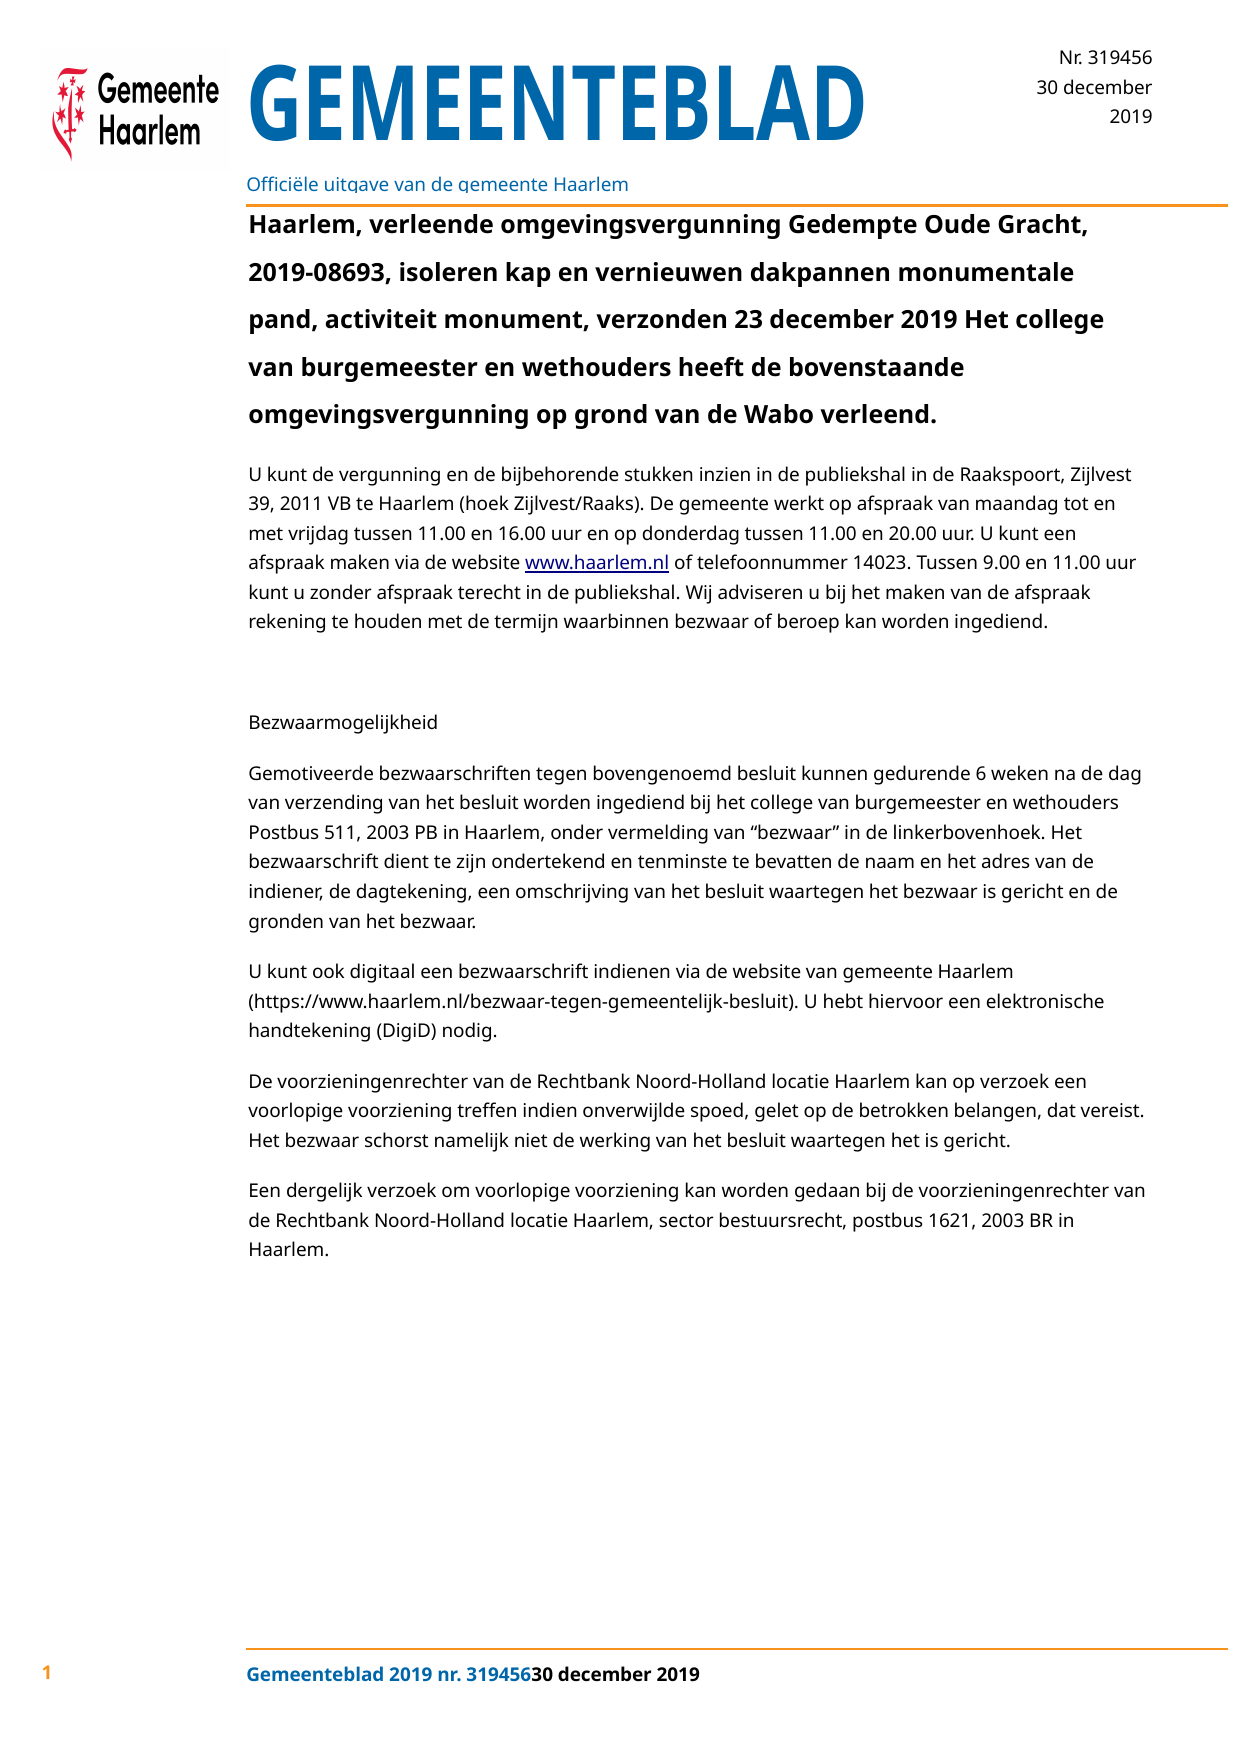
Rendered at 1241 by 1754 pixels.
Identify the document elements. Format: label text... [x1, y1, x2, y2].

text U kunt de vergunning en de bijbehorende stukken inzien in de publiekshal in de Raakspoort, Zijlvest 39, 2011 VB te Haarlem (hoek Zijlvest/Raaks). De gemeente werkt op afspraak van maandag tot en met vrijdag tussen 11.00 en 16.00 uur en op donderdag tussen 11.00 en 20.00 uur. U kunt een afspraak maken via de website www.haarlem.nl of telefoonnummer 14023. Tussen 9.00 en 11.00 uur kunt u zonder afspraak terecht in de publiekshal. Wij adviseren u bij het maken van de afspraak rekening te houden met de termijn waarbinnen bezwaar of beroep kan worden ingediend. [248, 461, 1152, 634]
text U kunt ook digitaal een bezwaarschrift indienen via de website van gemeente Haarlem (https://www.haarlem.nl/bezwaar-tegen-gemeentelijk-besluit). U hebt hiervoor een elektronische handtekening (DigiD) nodig. [248, 958, 1152, 1043]
text Bezwaarmogelijkheid [248, 709, 1152, 735]
text Gemotiveerde bezwaarschriften tegen bovengenoemd besluit kunnen gedurende 6 weken na de dag van verzending van het besluit worden ingediend bij het college van burgemeester en wethouders Postbus 511, 2003 PB in Haarlem, onder vermelding van “bezwaar” in de linkerbovenhoek. Het bezwaarschrift dient te zijn ondertekend en tenminste te bevatten de naam en het adres van de indiener, de dagtekening, een omschrijving van het besluit waartegen het bezwaar is gericht en de gronden van het bezwaar. [248, 760, 1152, 933]
text Een dergelijk verzoek om voorlopige voorziening kan worden gedaan bij de voorzieningenrechter van de Rechtbank Noord-Holland locatie Haarlem, sector bestuursrecht, postbus 1621, 2003 BR in Haarlem. [248, 1177, 1152, 1262]
text De voorzieningenrechter van de Rechtbank Noord-Holland locatie Haarlem kan op verzoek een voorlopige voorziening treffen indien onverwijlde spoed, gelet op de betrokken belangen, dat vereist. Het bezwaar schorst namelijk niet de werking van het besluit waartegen het is gericht. [248, 1068, 1152, 1153]
text Haarlem, verleende omgevingsvergunning Gedempte Oude Gracht, 2019-08693, isoleren kap en vernieuwen dakpannen monumentale pand, activiteit monument, verzonden 23 december 2019 Het college van burgemeester en wethouders heeft de bovenstaande omgevingsvergunning op grond van de Wabo verleend. [248, 207, 1152, 431]
picture [41, 47, 231, 172]
